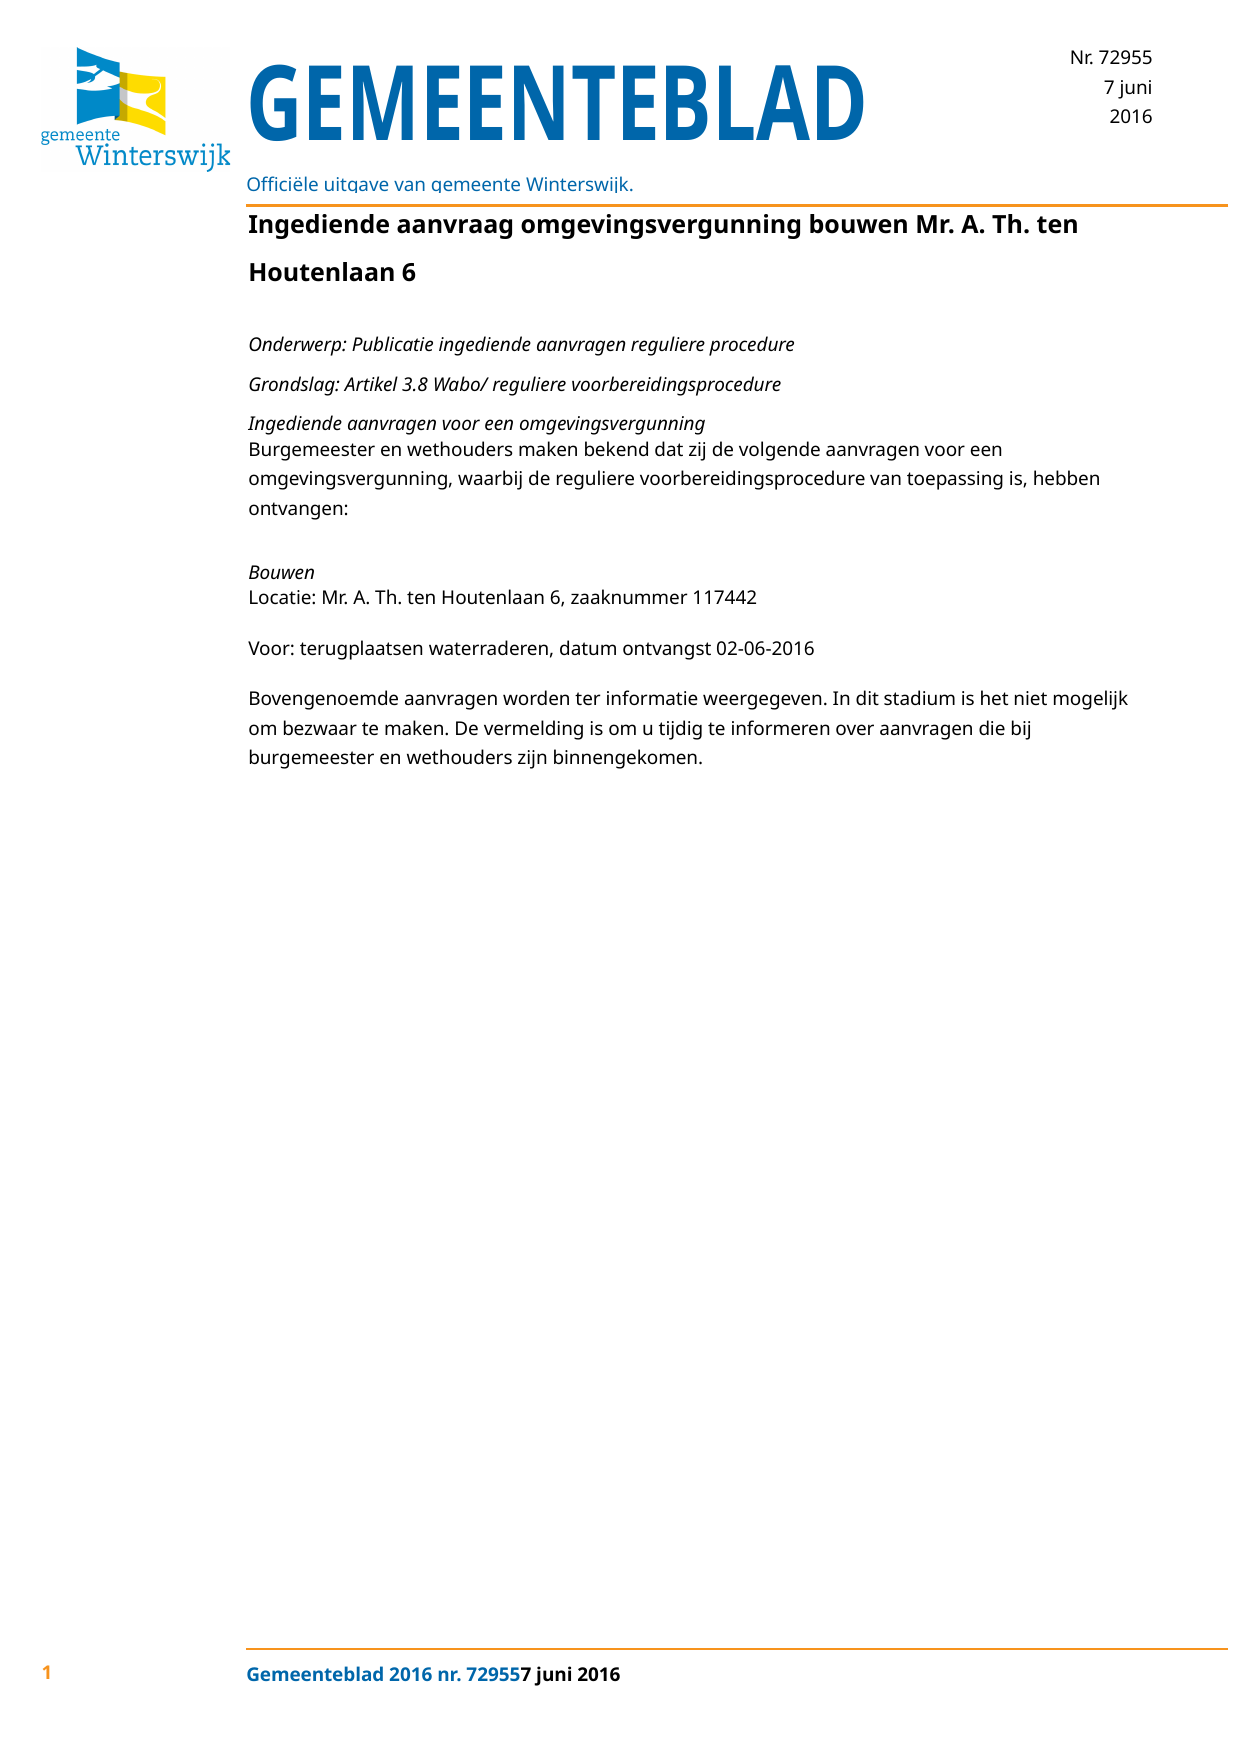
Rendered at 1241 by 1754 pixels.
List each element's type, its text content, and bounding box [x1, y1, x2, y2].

text Onderwerp: Publicatie ingediende aanvragen reguliere procedure [248, 331, 1152, 357]
text Ingediende aanvraag omgevingsvergunning bouwen Mr. A. Th. ten Houtenlaan 6 [248, 207, 1152, 288]
picture [225, 153, 231, 162]
text Locatie: Mr. A. Th. ten Houtenlaan 6, zaaknummer 117442 [248, 584, 1152, 610]
text Burgemeester en wethouders maken bekend dat zij de volgende aanvragen voor een omgevingsvergunning, waarbij de reguliere voorbereidingsprocedure van toepassing is, hebben ontvangen: [248, 436, 1152, 521]
text Grondslag: Artikel 3.8 Wabo/ reguliere voorbereidingsprocedure [248, 371, 1152, 396]
text Ingediende aanvragen voor een omgevingsvergunning [248, 410, 1152, 436]
text Voor: terugplaatsen waterraderen, datum ontvangst 02-06-2016 [248, 635, 1152, 661]
text Bovengenoemde aanvragen worden ter informatie weergegeven. In dit stadium is het niet mogelijk om bezwaar te maken. De vermelding is om u tijdig te informeren over aanvragen die bij burgemeester en wethouders zijn binnengekomen. [248, 685, 1152, 770]
text Bouwen [248, 559, 1152, 584]
picture [41, 47, 231, 172]
